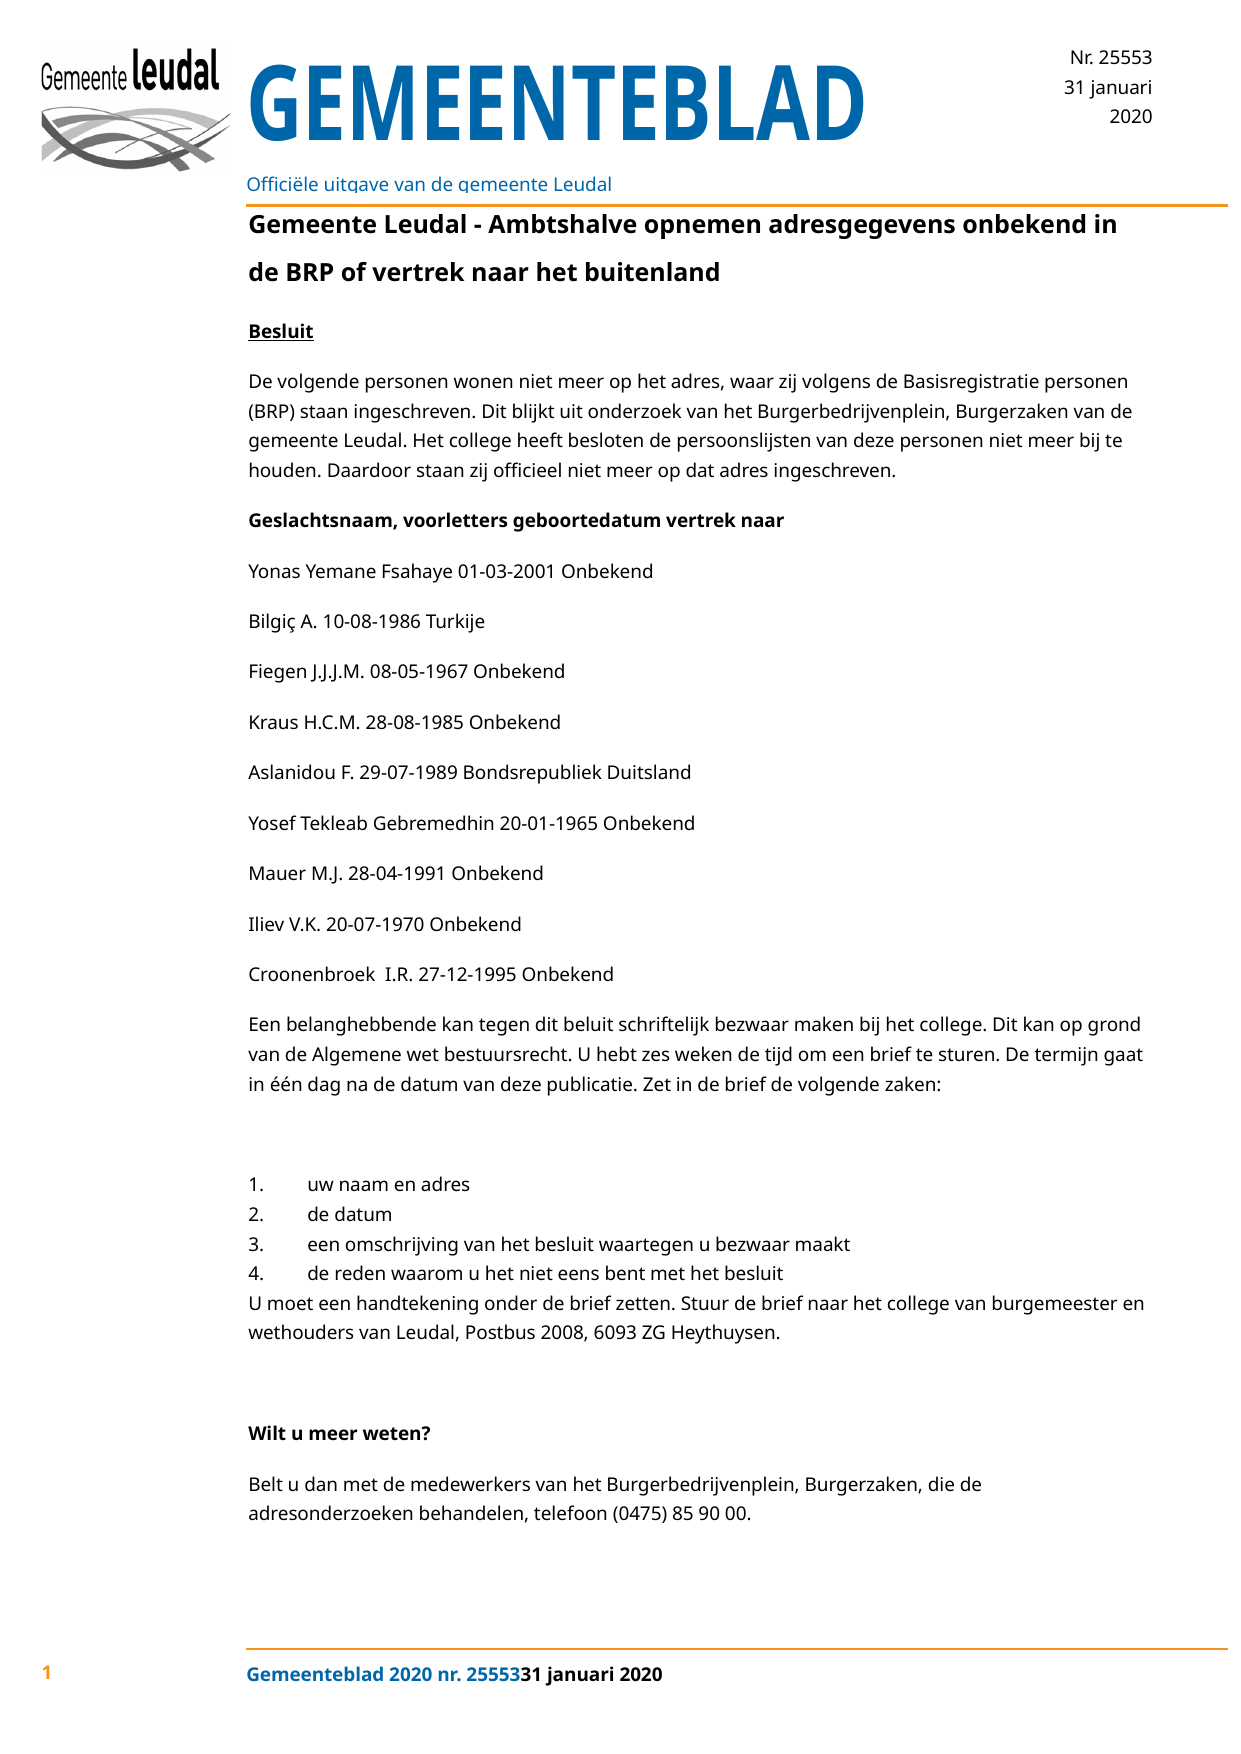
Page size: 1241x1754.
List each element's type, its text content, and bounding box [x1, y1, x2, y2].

text Iliev V.K. 20-07-1970 Onbekend [248, 911, 1152, 937]
text Belt u dan met de medewerkers van het Burgerbedrijvenplein, Burgerzaken, die de adresonderzoeken behandelen, telefoon (0475) 85 90 00. [248, 1471, 1152, 1526]
list de datum [248, 1201, 1152, 1227]
text Yonas Yemane Fsahaye 01-03-2001 Onbekend [248, 558, 1152, 584]
text Mauer M.J. 28-04-1991 Onbekend [248, 860, 1152, 886]
text Een belanghebbende kan tegen dit beluit schriftelijk bezwaar maken bij het college. Dit kan op grond van de Algemene wet bestuursrecht. U hebt zes weken de tijd om een brief te sturen. De termijn gaat in één dag na de datum van deze publicatie. Zet in de brief de volgende zaken: [248, 1012, 1152, 1097]
text U moet een handtekening onder de brief zetten. Stuur de brief naar het college van burgemeester en wethouders van Leudal, Postbus 2008, 6093 ZG Heythuysen. [248, 1290, 1152, 1345]
picture [41, 47, 231, 172]
list een omschrijving van het besluit waartegen u bezwaar maakt [248, 1231, 1152, 1257]
list uw naam en adres [248, 1172, 1152, 1197]
list de reden waarom u het niet eens bent met het besluit [248, 1260, 1152, 1286]
text Aslanidou F. 29-07-1989 Bondsrepubliek Duitsland [248, 759, 1152, 785]
text Yosef Tekleab Gebremedhin 20-01-1965 Onbekend [248, 810, 1152, 836]
text Wilt u meer weten? [248, 1420, 1152, 1446]
text Kraus H.C.M. 28-08-1985 Onbekend [248, 709, 1152, 735]
text Gemeente Leudal - Ambtshalve opnemen adresgegevens onbekend in de BRP of vertrek naar het buitenland [248, 207, 1152, 288]
text Besluit [248, 318, 1152, 344]
text Bilgiç A. 10-08-1986 Turkije [248, 608, 1152, 634]
text Fiegen J.J.J.M. 08-05-1967 Onbekend [248, 659, 1152, 684]
text Geslachtsnaam, voorletters geboortedatum vertrek naar [248, 507, 1152, 533]
text De volgende personen wonen niet meer op het adres, waar zij volgens de Basisregistratie personen (BRP) staan ingeschreven. Dit blijkt uit onderzoek van het Burgerbedrijvenplein, Burgerzaken van de gemeente Leudal. Het college heeft besloten de persoonslijsten van deze personen niet meer bij te houden. Daardoor staan zij officieel niet meer op dat adres ingeschreven. [248, 368, 1152, 483]
text Croonenbroek I.R. 27-12-1995 Onbekend [248, 961, 1152, 987]
